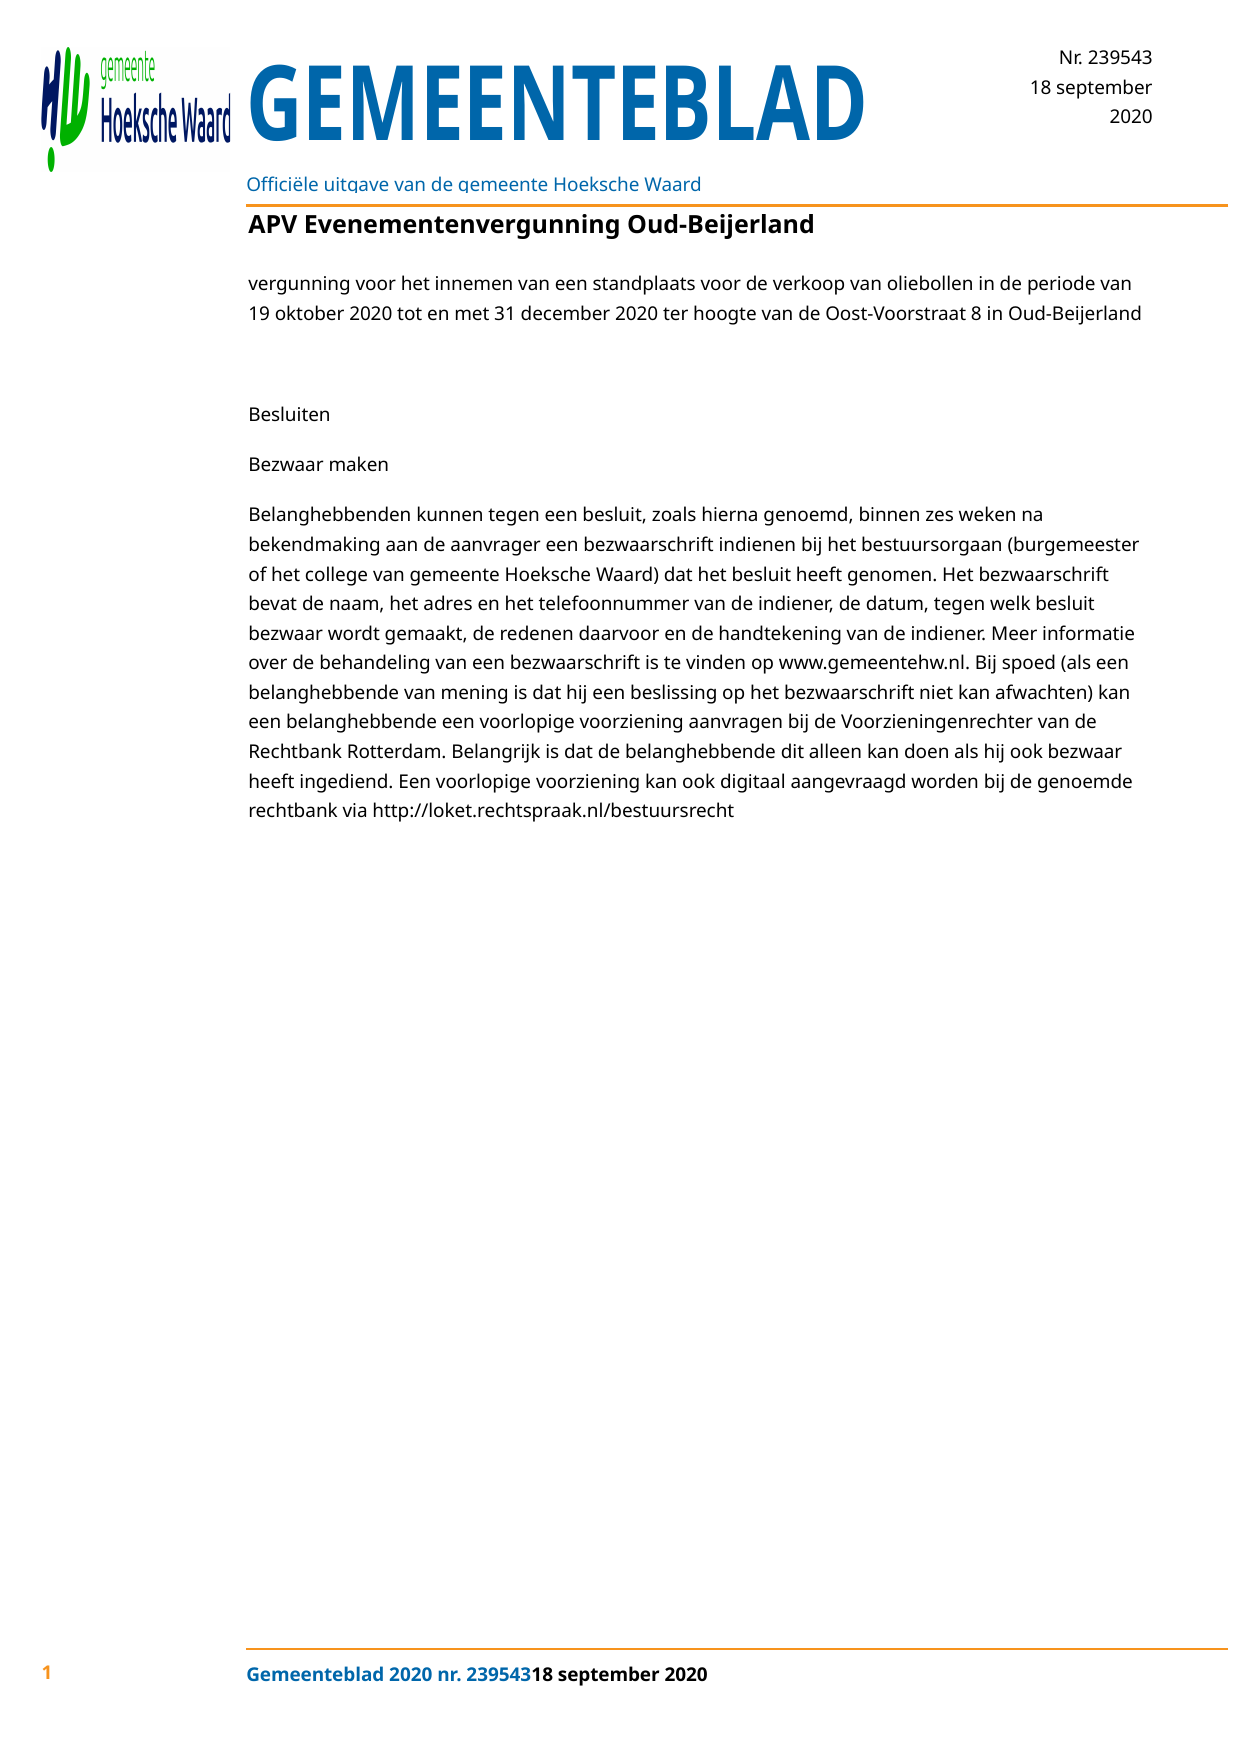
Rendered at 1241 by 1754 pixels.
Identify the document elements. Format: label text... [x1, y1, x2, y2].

text Belanghebbenden kunnen tegen een besluit, zoals hierna genoemd, binnen zes weken na bekendmaking aan de aanvrager een bezwaarschrift indienen bij het bestuursorgaan (burgemeester of het college van gemeente Hoeksche Waard) dat het besluit heeft genomen. Het bezwaarschrift bevat de naam, het adres en het telefoonnummer van de indiener, de datum, tegen welk besluit bezwaar wordt gemaakt, de redenen daarvoor en de handtekening van de indiener. Meer informatie over de behandeling van een bezwaarschrift is te vinden op www.gemeentehw.nl. Bij spoed (als een belanghebbende van mening is dat hij een beslissing op het bezwaarschrift niet kan afwachten) kan een belanghebbende een voorlopige voorziening aanvragen bij de Voorzieningenrechter van de Rechtbank Rotterdam. Belangrijk is dat de belanghebbende dit alleen kan doen als hij ook bezwaar heeft ingediend. Een voorlopige voorziening kan ook digitaal aangevraagd worden bij de genoemde rechtbank via http://loket.rechtspraak.nl/bestuursrecht [248, 502, 1152, 823]
text Bezwaar maken [248, 451, 1152, 477]
text APV Evenementenvergunning Oud-Beijerland [248, 207, 1152, 241]
text vergunning voor het innemen van een standplaats voor de verkoop van oliebollen in de periode van 19 oktober 2020 tot en met 31 december 2020 ter hoogte van de Oost-Voorstraat 8 in Oud-Beijerland [248, 270, 1152, 326]
text Besluiten [248, 401, 1152, 426]
picture [41, 47, 231, 172]
